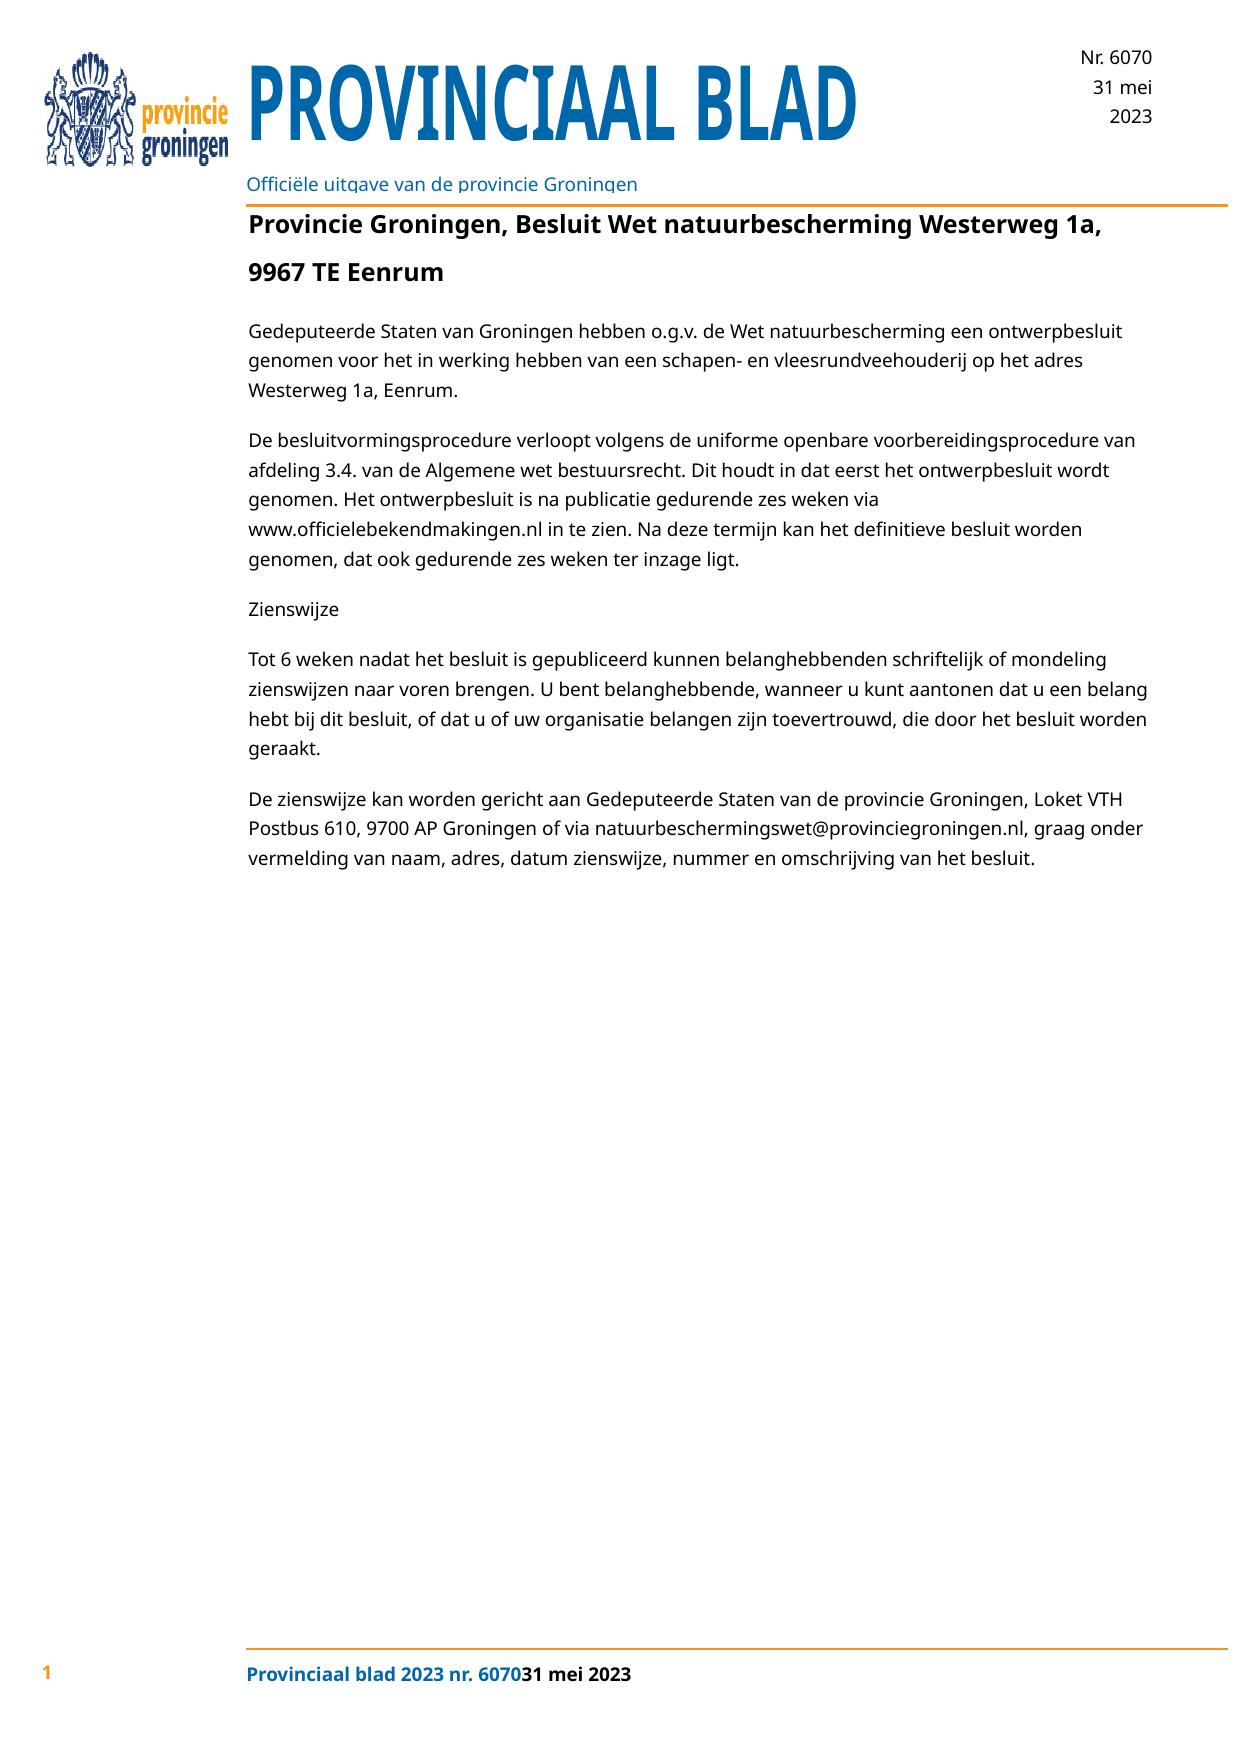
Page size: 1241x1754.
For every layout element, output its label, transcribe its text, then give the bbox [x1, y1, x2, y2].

text Zienswijze [248, 596, 1152, 622]
text Tot 6 weken nadat het besluit is gepubliceerd kunnen belanghebbenden schriftelijk of mondeling zienswijzen naar voren brengen. U bent belanghebbende, wanneer u kunt aantonen dat u een belang hebt bij dit besluit, of dat u of uw organisatie belangen zijn toevertrouwd, die door het besluit worden geraakt. [248, 647, 1152, 761]
text Gedeputeerde Staten van Groningen hebben o.g.v. de Wet natuurbescherming een ontwerpbesluit genomen voor het in werking hebben van een schapen- en vleesrundveehouderij op het adres Westerweg 1a, Eenrum. [248, 318, 1152, 403]
picture [41, 47, 231, 172]
text De zienswijze kan worden gericht aan Gedeputeerde Staten van de provincie Groningen, Loket VTH Postbus 610, 9700 AP Groningen of via natuurbeschermingswet@provinciegroningen.nl, graag onder vermelding van naam, adres, datum zienswijze, nummer en omschrijving van het besluit. [248, 786, 1152, 871]
text De besluitvormingsprocedure verloopt volgens de uniforme openbare voorbereidingsprocedure van afdeling 3.4. van de Algemene wet bestuursrecht. Dit houdt in dat eerst het ontwerpbesluit wordt genomen. Het ontwerpbesluit is na publicatie gedurende zes weken via www.officielebekendmakingen.nl in te zien. Na deze termijn kan het definitieve besluit worden genomen, dat ook gedurende zes weken ter inzage ligt. [248, 427, 1152, 572]
text Provincie Groningen, Besluit Wet natuurbescherming Westerweg 1a, 9967 TE Eenrum [248, 207, 1152, 288]
